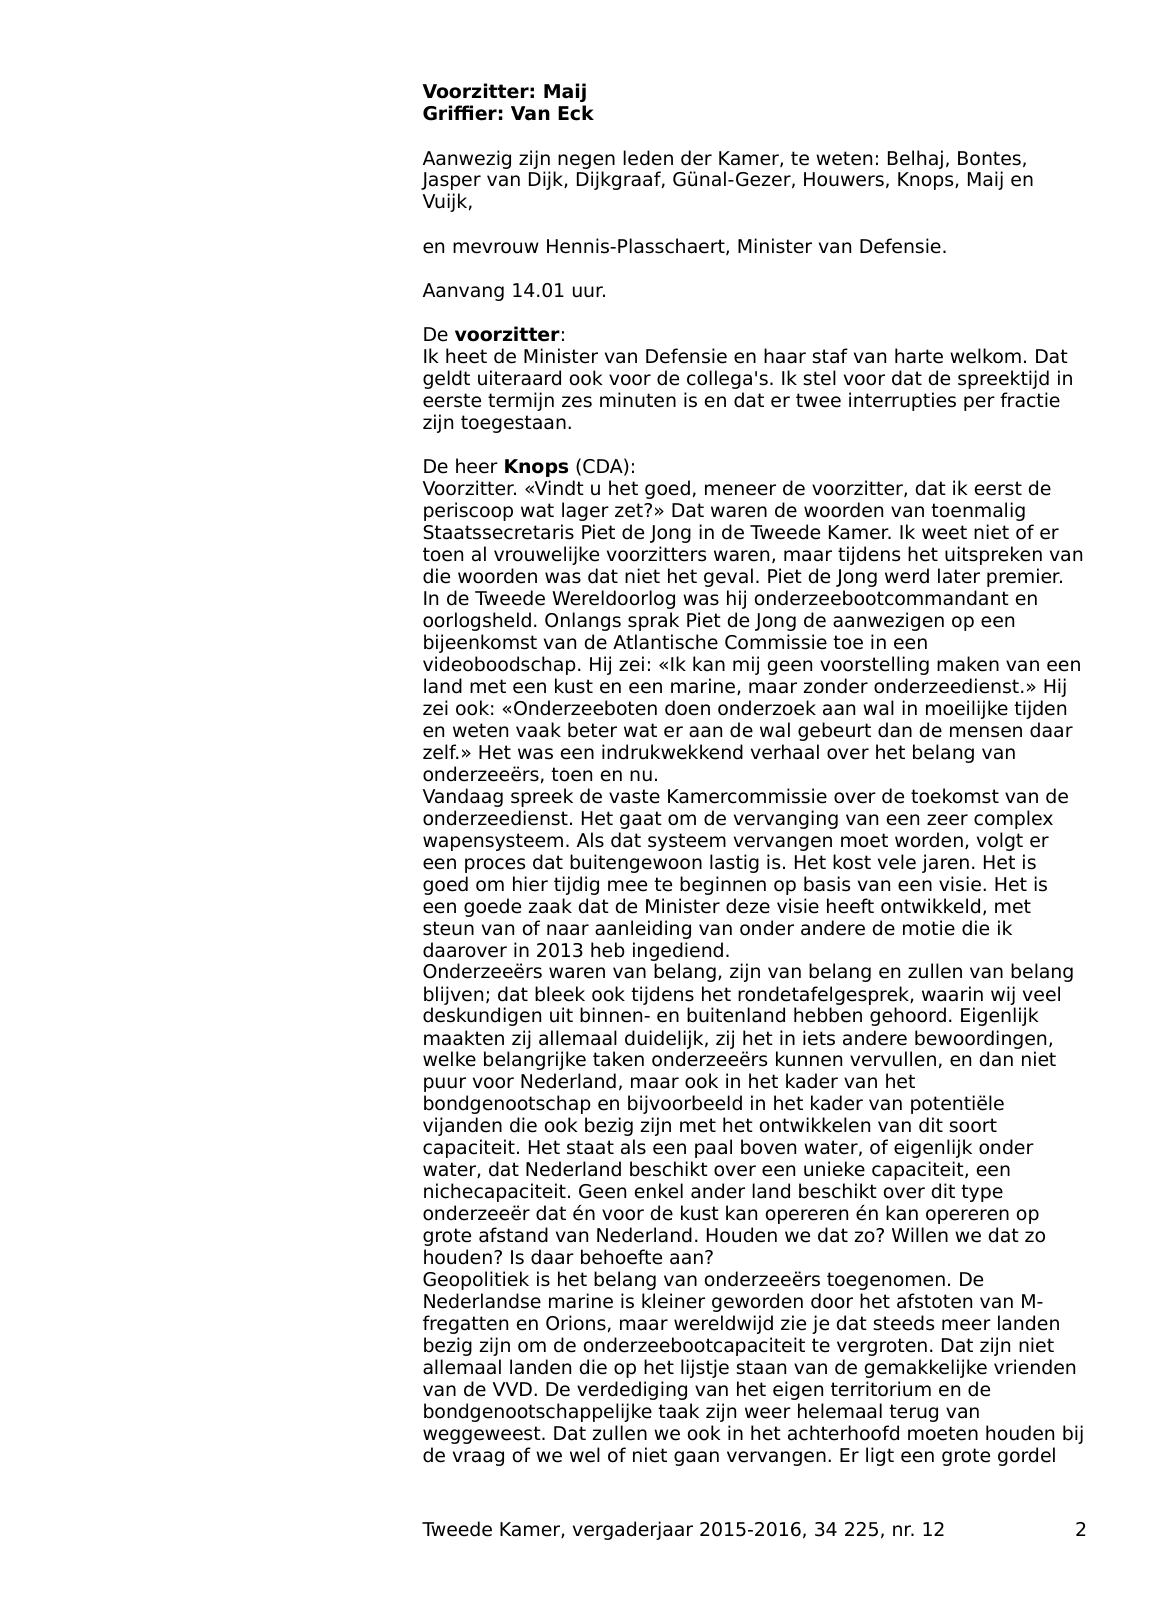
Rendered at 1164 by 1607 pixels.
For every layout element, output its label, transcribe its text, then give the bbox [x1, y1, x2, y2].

text Aanwezig zijn negen leden der Kamer, te weten: Belhaj, Bontes, Jasper van Dijk, Dijkgraaf, Günal-Gezer, Houwers, Knops, Maij en Vuijk, [422, 147, 1087, 213]
text Griffier: Van Eck [422, 103, 1087, 125]
text Aanvang 14.01 uur. [422, 280, 1087, 302]
text De heer Knops (CDA): [422, 456, 1087, 478]
text Onderzeeërs waren van belang, zijn van belang en zullen van belang blijven; dat bleek ook tijdens het rondetafelgesprek, waarin wij veel deskundigen uit binnen- en buitenland hebben gehoord. Eigenlijk maakten zij allemaal duidelijk, zij het in iets andere bewoordingen, welke belangrijke taken onderzeeërs kunnen vervullen, en dan niet puur voor Nederland, maar ook in het kader van het bondgenootschap en bijvoorbeeld in het kader van potentiële vijanden die ook bezig zijn met het ontwikkelen van dit soort capaciteit. Het staat als een paal boven water, of eigenlijk onder water, dat Nederland beschikt over een unieke capaciteit, een nichecapaciteit. Geen enkel ander land beschikt over dit type onderzeeër dat én voor de kust kan opereren én kan opereren op grote afstand van Nederland. Houden we dat zo? Willen we dat zo houden? Is daar behoefte aan? [422, 961, 1087, 1269]
text Ik heet de Minister van Defensie en haar staf van harte welkom. Dat geldt uiteraard ook voor de collega's. Ik stel voor dat de spreektijd in eerste termijn zes minuten is en dat er twee interrupties per fractie zijn toegestaan. [422, 346, 1087, 434]
text Geopolitiek is het belang van onderzeeërs toegenomen. De Nederlandse marine is kleiner geworden door het afstoten van M-fregatten en Orions, maar wereldwijd zie je dat steeds meer landen bezig zijn om de onderzeebootcapaciteit te vergroten. Dat zijn niet allemaal landen die op het lijstje staan van de gemakkelijke vrienden van de VVD. De verdediging van het eigen territorium en de bondgenootschappelijke taak zijn weer helemaal terug van weggeweest. Dat zullen we ook in het achterhoofd moeten houden bij de vraag of we wel of niet gaan vervangen. Er ligt een grote gordel [422, 1269, 1087, 1467]
text De voorzitter: [422, 324, 1087, 346]
text Vandaag spreek de vaste Kamercommissie over de toekomst van de onderzeedienst. Het gaat om de vervanging van een zeer complex wapensysteem. Als dat systeem vervangen moet worden, volgt er een proces dat buitengewoon lastig is. Het kost vele jaren. Het is goed om hier tijdig mee te beginnen op basis van een visie. Het is een goede zaak dat de Minister deze visie heeft ontwikkeld, met steun van of naar aanleiding van onder andere de motie die ik daarover in 2013 heb ingediend. [422, 786, 1087, 961]
text Voorzitter: Maij [422, 81, 1087, 103]
text en mevrouw Hennis-Plasschaert, Minister van Defensie. [422, 236, 1087, 257]
text Voorzitter. «Vindt u het goed, meneer de voorzitter, dat ik eerst de periscoop wat lager zet?» Dat waren de woorden van toenmalig Staatssecretaris Piet de Jong in de Tweede Kamer. Ik weet niet of er toen al vrouwelijke voorzitters waren, maar tijdens het uitspreken van die woorden was dat niet het geval. Piet de Jong werd later premier. In de Tweede Wereldoorlog was hij onderzeebootcommandant en oorlogsheld. Onlangs sprak Piet de Jong de aanwezigen op een bijeenkomst van de Atlantische Commissie toe in een videoboodschap. Hij zei: «Ik kan mij geen voorstelling maken van een land met een kust en een marine, maar zonder onderzeedienst.» Hij zei ook: «Onderzeeboten doen onderzoek aan wal in moeilijke tijden en weten vaak beter wat er aan de wal gebeurt dan de mensen daar zelf.» Het was een indrukwekkend verhaal over het belang van onderzeeërs, toen en nu. [422, 478, 1087, 786]
